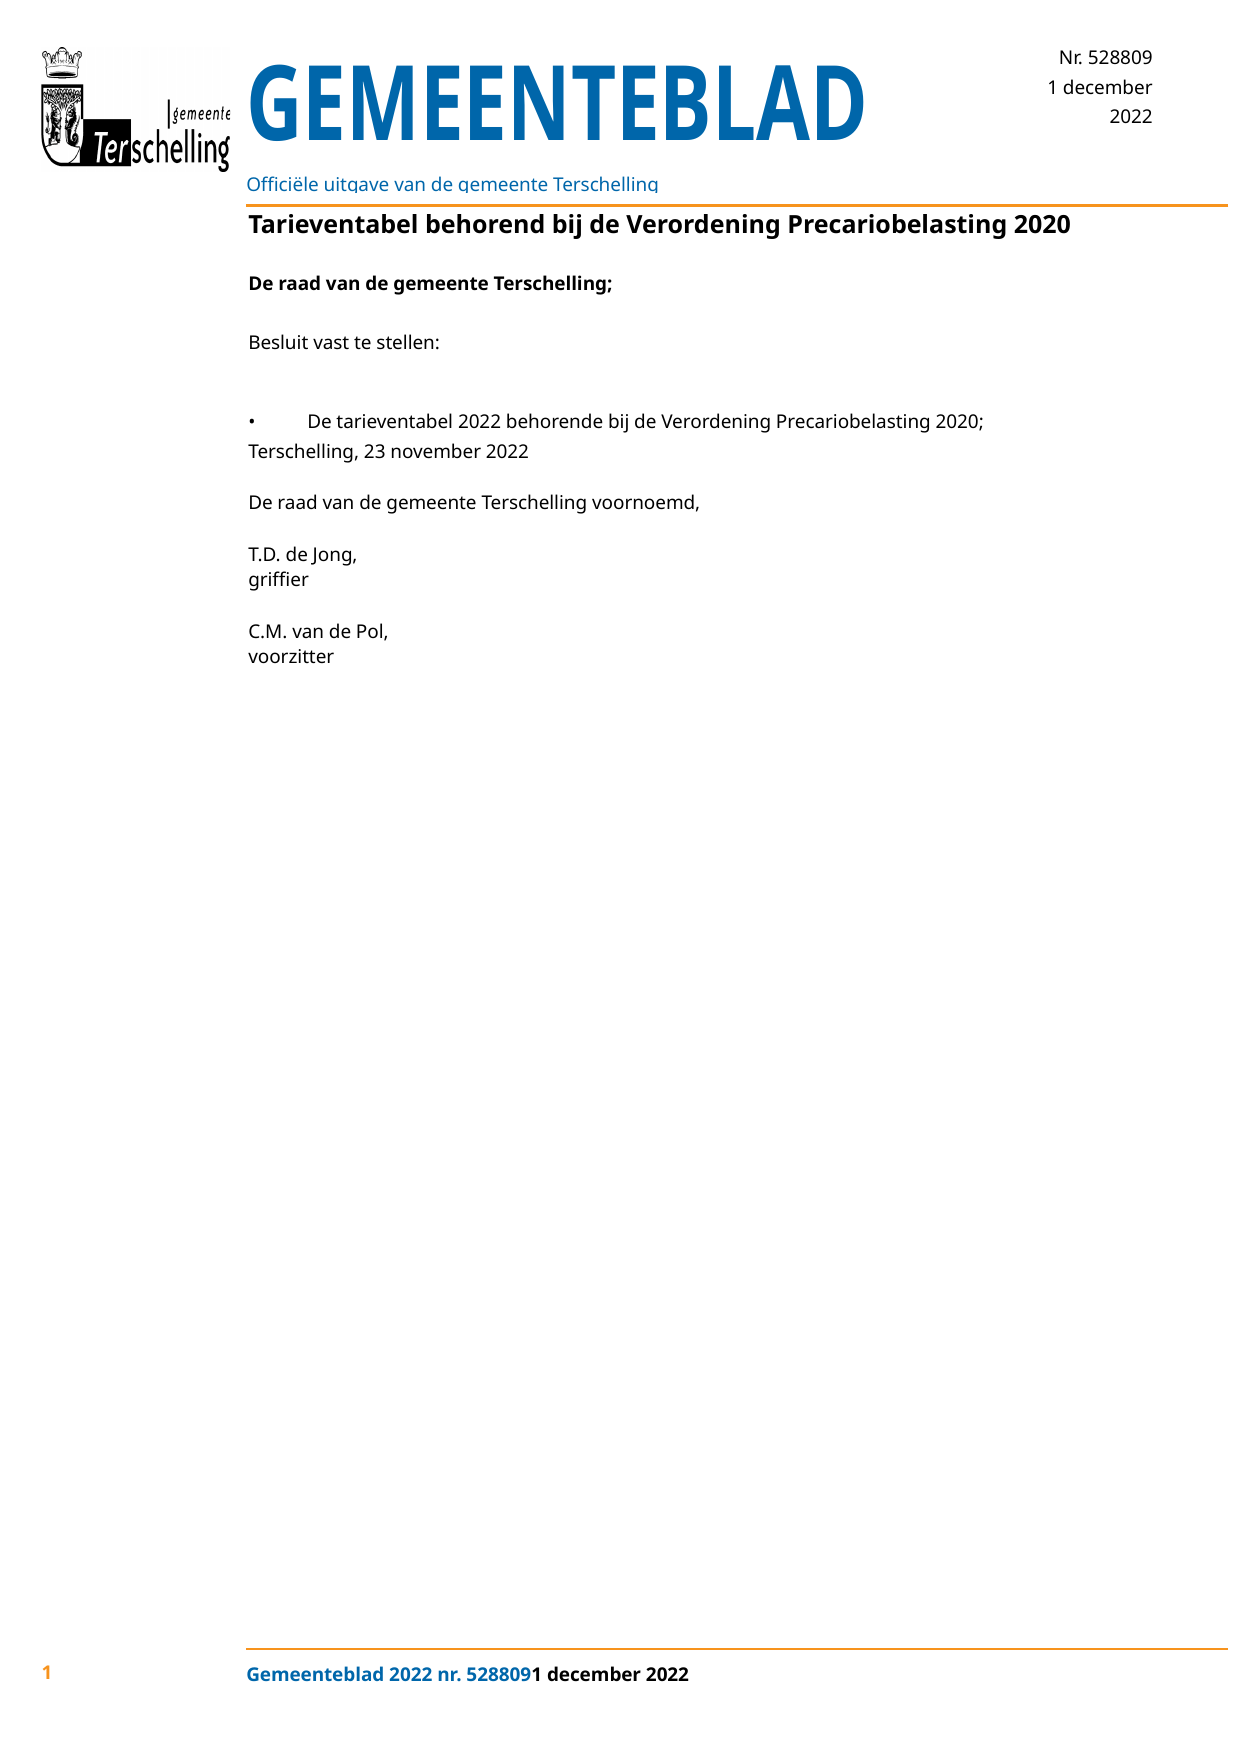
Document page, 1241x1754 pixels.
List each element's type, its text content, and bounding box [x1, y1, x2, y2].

picture [41, 47, 231, 172]
text De raad van de gemeente Terschelling; [248, 270, 1152, 296]
text Tarieventabel behorend bij de Verordening Precariobelasting 2020 [248, 207, 1152, 241]
text Terschelling, 23 november 2022 [248, 438, 1152, 464]
list De tarieventabel 2022 behorende bij de Verordening Precariobelasting 2020; [248, 408, 1152, 434]
text De raad van de gemeente Terschelling voornoemd, [248, 489, 1152, 515]
text griffier [248, 567, 1152, 592]
text T.D. de Jong, [248, 541, 1152, 567]
text Besluit vast te stellen: [248, 329, 1152, 355]
text C.M. van de Pol, [248, 618, 1152, 644]
text voorzitter [248, 644, 1152, 669]
